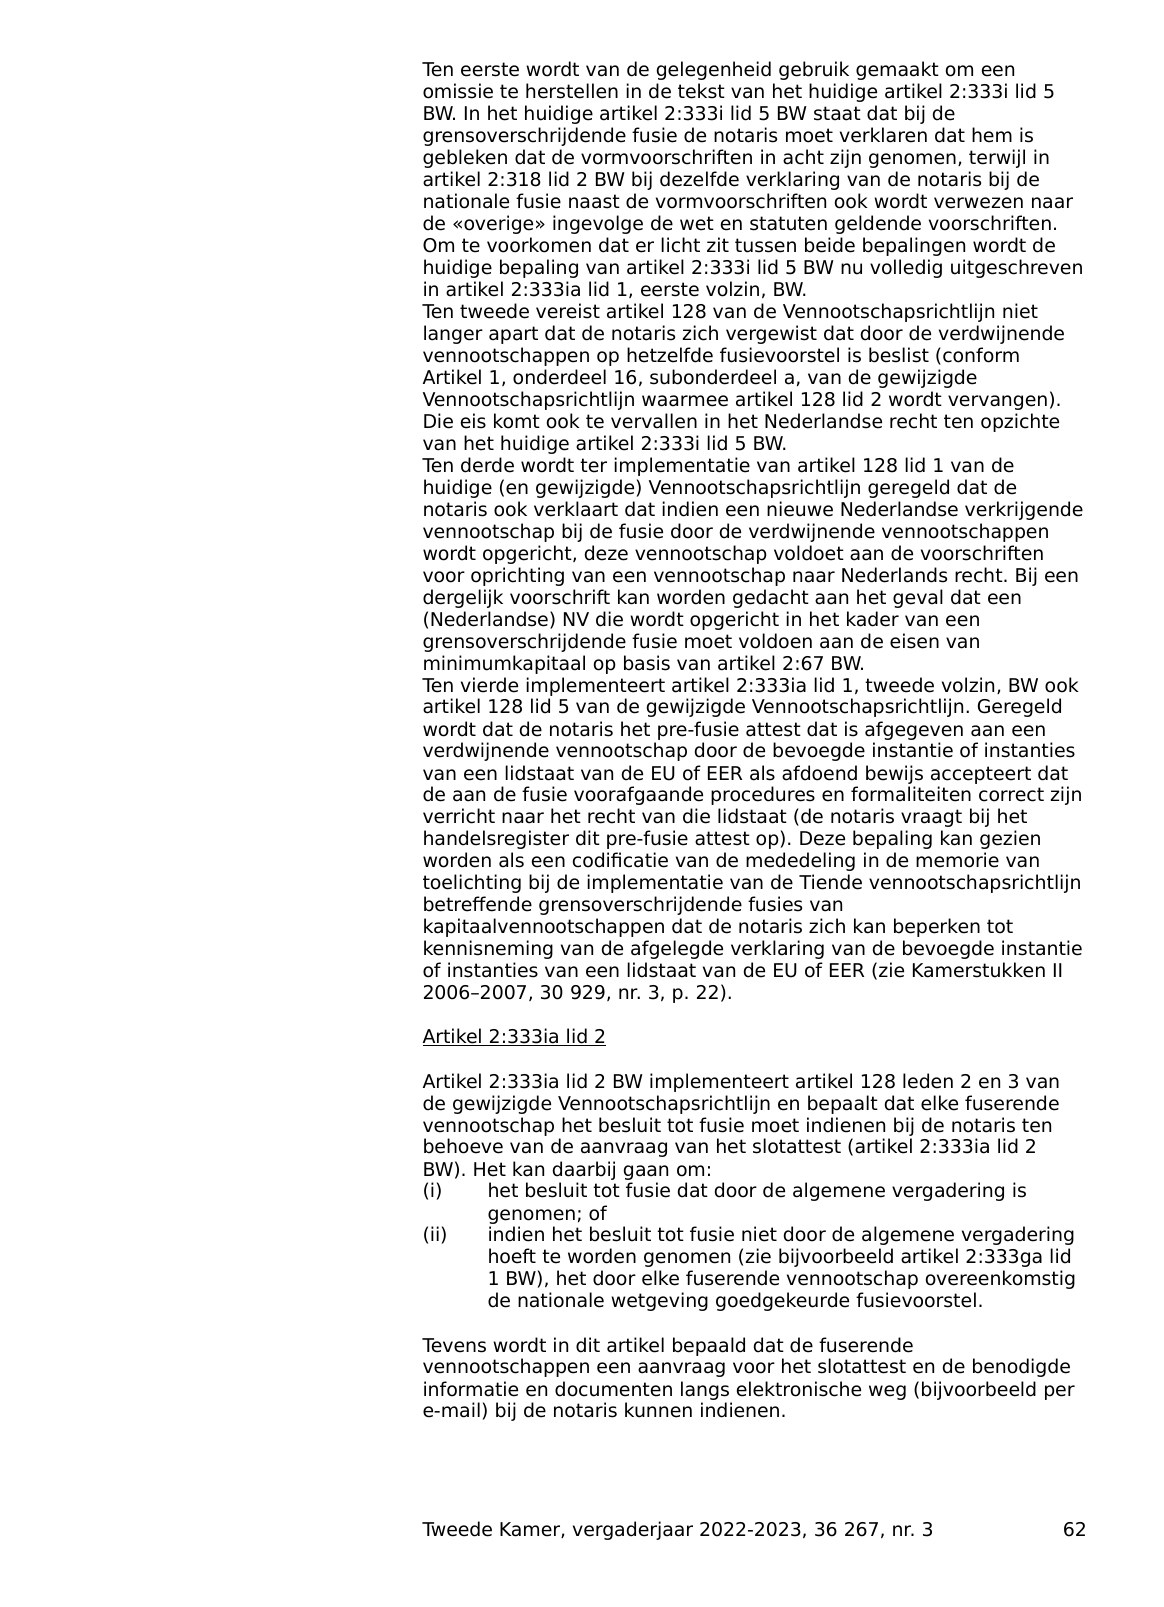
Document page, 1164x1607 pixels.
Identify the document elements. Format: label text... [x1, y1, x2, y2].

text (ii) indien het besluit tot fusie niet door de algemene vergadering hoeft te worden genomen (zie bijvoorbeeld artikel 2:333ga lid 1 BW), het door elke fuserende vennootschap overeenkomstig de nationale wetgeving goedgekeurde fusievoorstel. [422, 1224, 1087, 1312]
subtitle Artikel 2:333ia lid 2 [422, 1026, 1087, 1048]
text Ten tweede vereist artikel 128 van de Vennootschapsrichtlijn niet langer apart dat de notaris zich vergewist dat door de verdwijnende vennootschappen op hetzelfde fusievoorstel is beslist (conform Artikel 1, onderdeel 16, subonderdeel a, van de gewijzigde Vennootschapsrichtlijn waarmee artikel 128 lid 2 wordt vervangen). Die eis komt ook te vervallen in het Nederlandse recht ten opzichte van het huidige artikel 2:333i lid 5 BW. [422, 301, 1087, 455]
text Ten eerste wordt van de gelegenheid gebruik gemaakt om een omissie te herstellen in de tekst van het huidige artikel 2:333i lid 5 BW. In het huidige artikel 2:333i lid 5 BW staat dat bij de grensoverschrijdende fusie de notaris moet verklaren dat hem is gebleken dat de vormvoorschriften in acht zijn genomen, terwijl in artikel 2:318 lid 2 BW bij dezelfde verklaring van de notaris bij de nationale fusie naast de vormvoorschriften ook wordt verwezen naar de «overige» ingevolge de wet en statuten geldende voorschriften. Om te voorkomen dat er licht zit tussen beide bepalingen wordt de huidige bepaling van artikel 2:333i lid 5 BW nu volledig uitgeschreven in artikel 2:333ia lid 1, eerste volzin, BW. [422, 59, 1087, 301]
text Artikel 2:333ia lid 2 BW implementeert artikel 128 leden 2 en 3 van de gewijzigde Vennootschapsrichtlijn en bepaalt dat elke fuserende vennootschap het besluit tot fusie moet indienen bij de notaris ten behoeve van de aanvraag van het slotattest (artikel 2:333ia lid 2 BW). Het kan daarbij gaan om: [422, 1071, 1087, 1180]
text Ten vierde implementeert artikel 2:333ia lid 1, tweede volzin, BW ook artikel 128 lid 5 van de gewijzigde Vennootschapsrichtlijn. Geregeld wordt dat de notaris het pre-fusie attest dat is afgegeven aan een verdwijnende vennootschap door de bevoegde instantie of instanties van een lidstaat van de EU of EER als afdoend bewijs accepteert dat de aan de fusie voorafgaande procedures en formaliteiten correct zijn verricht naar het recht van die lidstaat (de notaris vraagt bij het handelsregister dit pre-fusie attest op). Deze bepaling kan gezien worden als een codificatie van de mededeling in de memorie van toelichting bij de implementatie van de Tiende vennootschapsrichtlijn betreffende grensoverschrijdende fusies van kapitaalvennootschappen dat de notaris zich kan beperken tot kennisneming van de afgelegde verklaring van de bevoegde instantie of instanties van een lidstaat van de EU of EER (zie Kamerstukken II 2006–2007, 30 929, nr. 3, p. 22). [422, 674, 1087, 1004]
text Tevens wordt in dit artikel bepaald dat de fuserende vennootschappen een aanvraag voor het slotattest en de benodigde informatie en documenten langs elektronische weg (bijvoorbeeld per e-mail) bij de notaris kunnen indienen. [422, 1334, 1087, 1422]
text (i) het besluit tot fusie dat door de algemene vergadering is genomen; of [422, 1180, 1087, 1224]
text Ten derde wordt ter implementatie van artikel 128 lid 1 van de huidige (en gewijzigde) Vennootschapsrichtlijn geregeld dat de notaris ook verklaart dat indien een nieuwe Nederlandse verkrijgende vennootschap bij de fusie door de verdwijnende vennootschappen wordt opgericht, deze vennootschap voldoet aan de voorschriften voor oprichting van een vennootschap naar Nederlands recht. Bij een dergelijk voorschrift kan worden gedacht aan het geval dat een (Nederlandse) NV die wordt opgericht in het kader van een grensoverschrijdende fusie moet voldoen aan de eisen van minimumkapitaal op basis van artikel 2:67 BW. [422, 455, 1087, 674]
